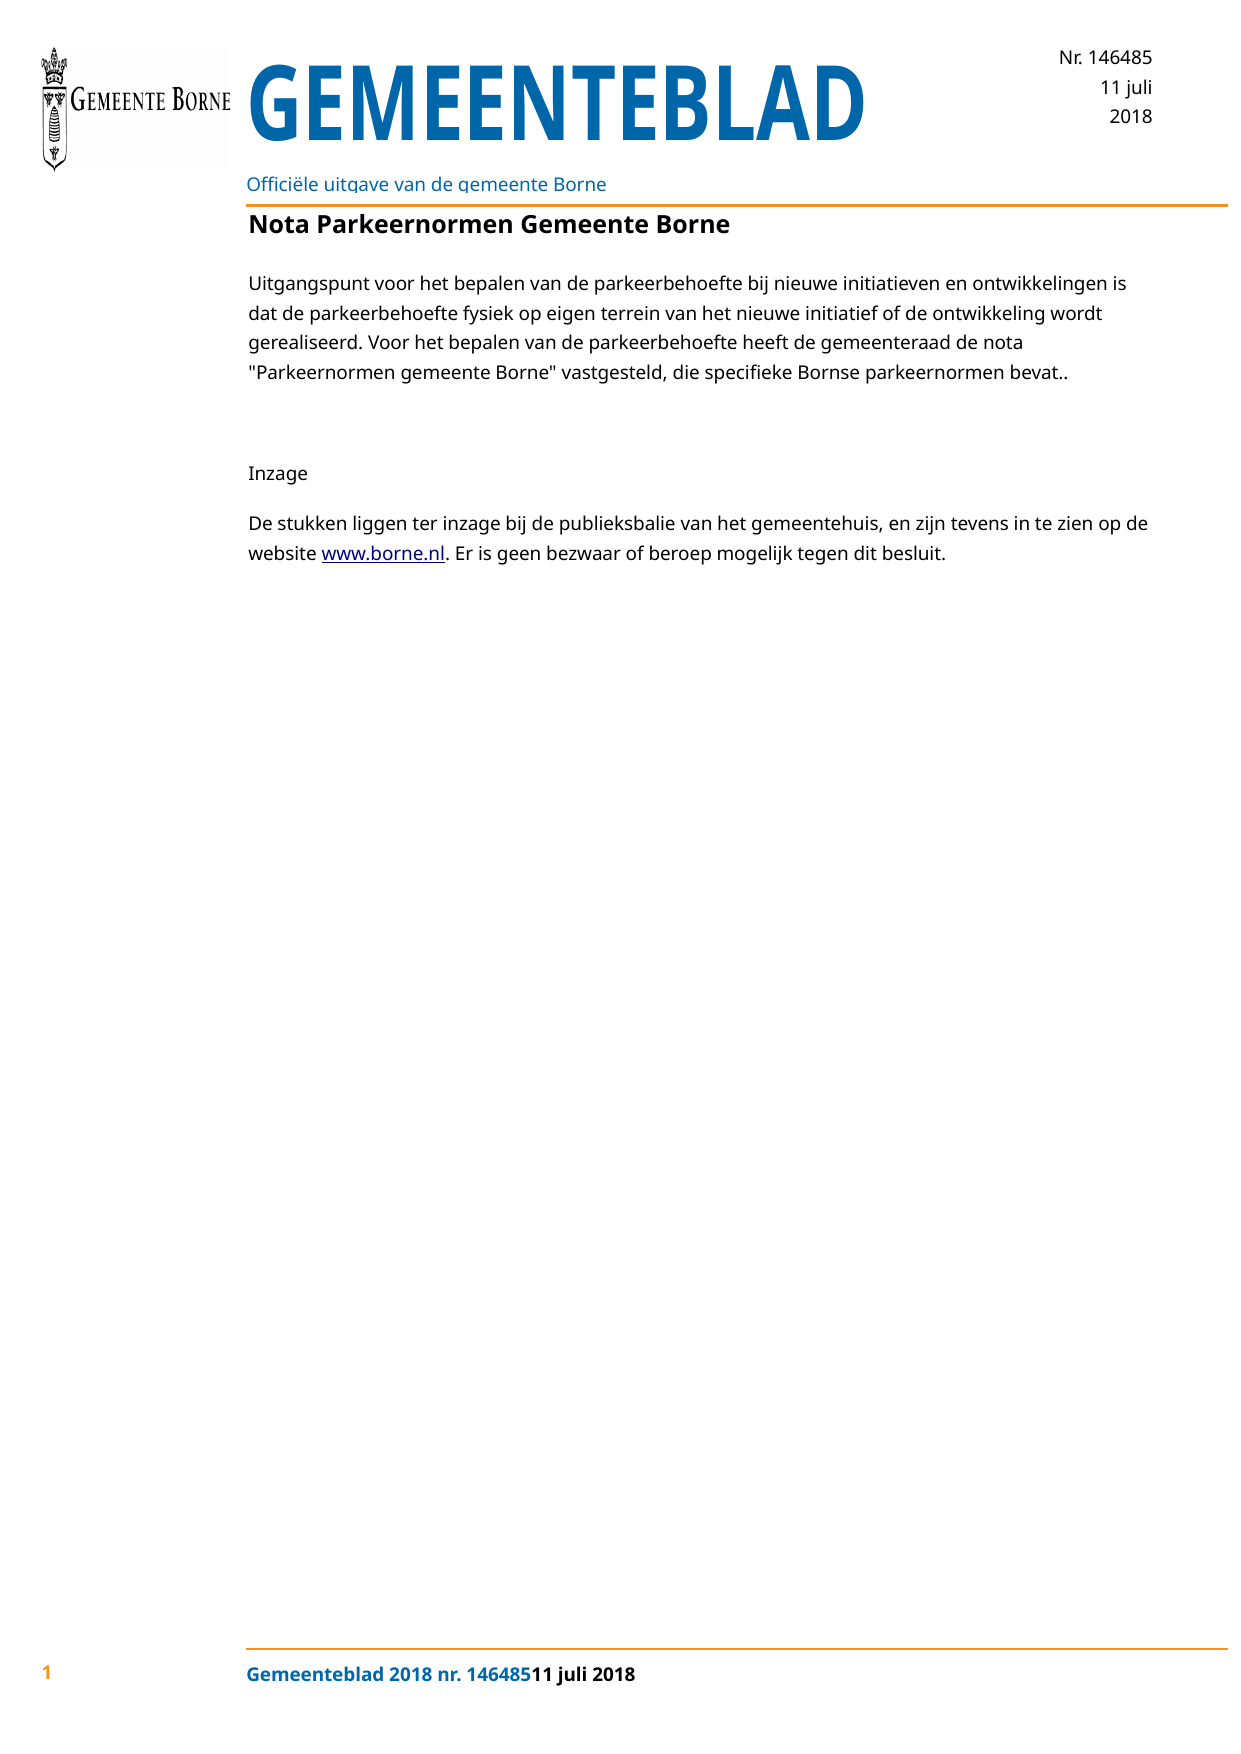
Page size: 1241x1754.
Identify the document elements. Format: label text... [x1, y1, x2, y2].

picture [41, 47, 231, 172]
text Inzage [248, 460, 1152, 486]
text De stukken liggen ter inzage bij de publieksbalie van het gemeentehuis, en zijn tevens in te zien op de website www.borne.nl. Er is geen bezwaar of beroep mogelijk tegen dit besluit. [248, 510, 1152, 566]
text Nota Parkeernormen Gemeente Borne [248, 207, 1152, 241]
text Uitgangspunt voor het bepalen van de parkeerbehoefte bij nieuwe initiatieven en ontwikkelingen is dat de parkeerbehoefte fysiek op eigen terrein van het nieuwe initiatief of de ontwikkeling wordt gerealiseerd. Voor het bepalen van de parkeerbehoefte heeft de gemeenteraad de nota "Parkeernormen gemeente Borne" vastgesteld, die specifieke Bornse parkeernormen bevat.. [248, 270, 1152, 385]
